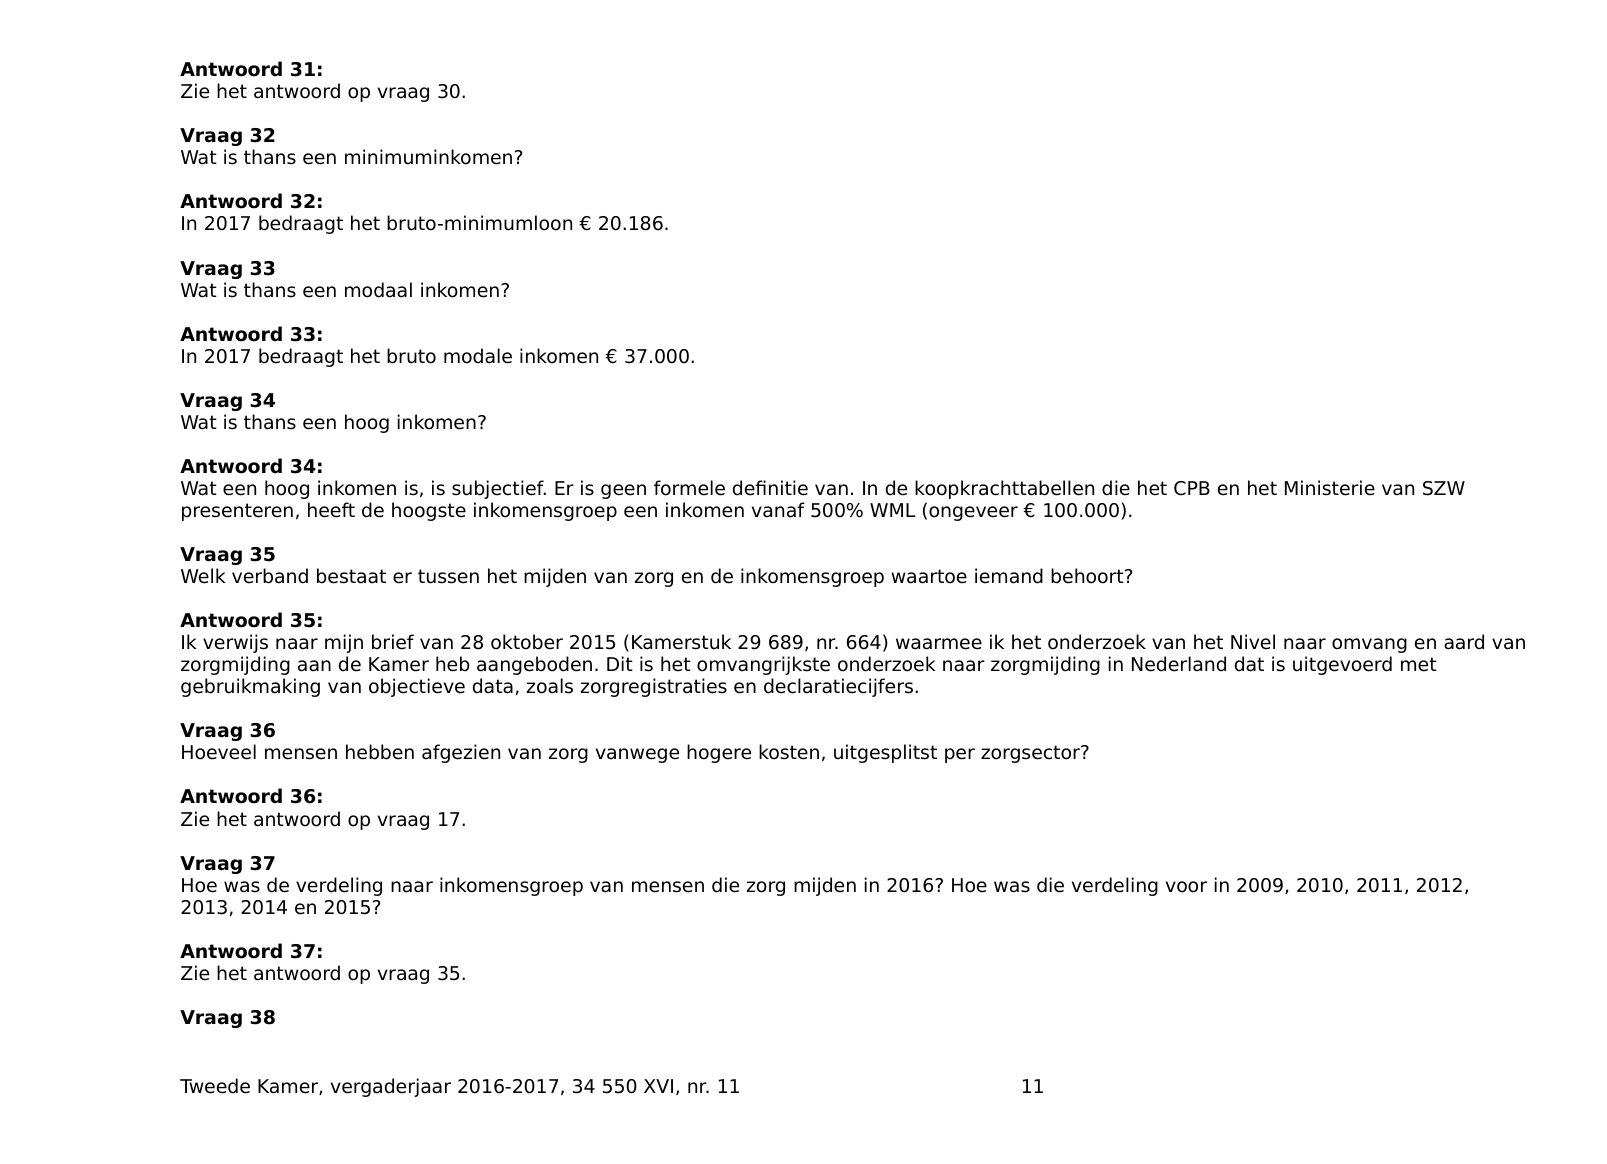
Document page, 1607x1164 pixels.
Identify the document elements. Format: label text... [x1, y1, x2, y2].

text Vraag 32 [180, 125, 1529, 147]
text Wat een hoog inkomen is, is subjectief. Er is geen formele definitie van. In de koopkrachttabellen die het CPB en het Ministerie van SZW presenteren, heeft de hoogste inkomensgroep een inkomen vanaf 500% WML (ongeveer € 100.000). [180, 478, 1529, 522]
text Welk verband bestaat er tussen het mijden van zorg en de inkomensgroep waartoe iemand behoort? [180, 566, 1529, 588]
text Antwoord 31: [180, 59, 1529, 81]
text Zie het antwoord op vraag 35. [180, 963, 1529, 985]
text Wat is thans een modaal inkomen? [180, 279, 1529, 301]
text Zie het antwoord op vraag 17. [180, 808, 1529, 830]
text Ik verwijs naar mijn brief van 28 oktober 2015 (Kamerstuk 29 689, nr. 664) waarmee ik het onderzoek van het Nivel naar omvang en aard van zorgmijding aan de Kamer heb aangeboden. Dit is het omvangrijkste onderzoek naar zorgmijding in Nederland dat is uitgevoerd met gebruikmaking van objectieve data, zoals zorgregistraties en declaratiecijfers. [180, 632, 1529, 698]
text Antwoord 36: [180, 786, 1529, 808]
text Vraag 33 [180, 257, 1529, 279]
text Antwoord 33: [180, 324, 1529, 346]
text Antwoord 32: [180, 191, 1529, 213]
text Vraag 37 [180, 853, 1529, 874]
text In 2017 bedraagt het bruto-minimumloon € 20.186. [180, 213, 1529, 235]
text Antwoord 35: [180, 610, 1529, 632]
text Wat is thans een hoog inkomen? [180, 412, 1529, 434]
text Vraag 38 [180, 1007, 1529, 1029]
text Hoeveel mensen hebben afgezien van zorg vanwege hogere kosten, uitgesplitst per zorgsector? [180, 742, 1529, 764]
text Antwoord 37: [180, 941, 1529, 963]
text Antwoord 34: [180, 456, 1529, 478]
text Hoe was de verdeling naar inkomensgroep van mensen die zorg mijden in 2016? Hoe was die verdeling voor in 2009, 2010, 2011, 2012, 2013, 2014 en 2015? [180, 874, 1529, 918]
text Vraag 36 [180, 720, 1529, 742]
text Wat is thans een minimuminkomen? [180, 147, 1529, 169]
text Vraag 34 [180, 390, 1529, 412]
text Zie het antwoord op vraag 30. [180, 81, 1529, 103]
text Vraag 35 [180, 544, 1529, 566]
text In 2017 bedraagt het bruto modale inkomen € 37.000. [180, 346, 1529, 368]
